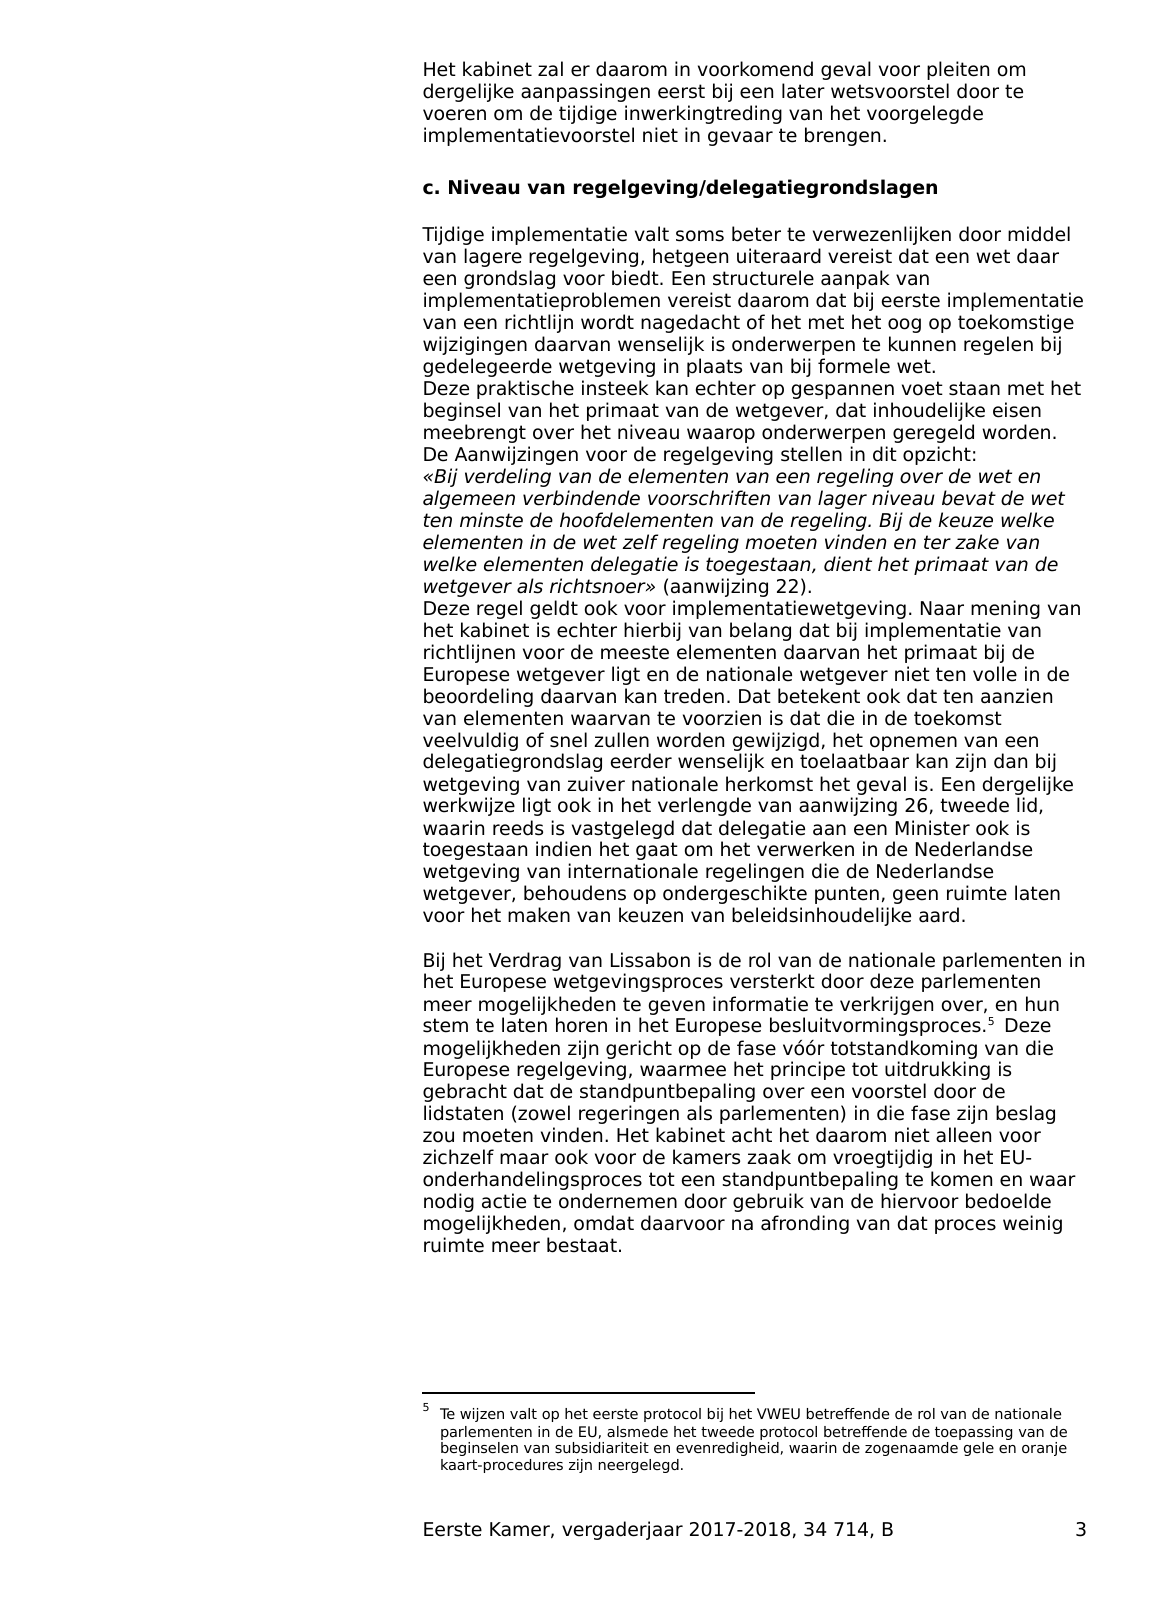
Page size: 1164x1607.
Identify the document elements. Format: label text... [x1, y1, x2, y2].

text Bij het Verdrag van Lissabon is de rol van de nationale parlementen in het Europese wetgevingsproces versterkt door deze parlementen meer mogelijkheden te geven informatie te verkrijgen over, en hun stem te laten horen in het Europese besluitvormingsproces. Deze mogelijkheden zijn gericht op de fase vóór totstandkoming van die Europese regelgeving, waarmee het principe tot uitdrukking is gebracht dat de standpuntbepaling over een voorstel door de lidstaten (zowel regeringen als parlementen) in die fase zijn beslag zou moeten vinden. Het kabinet acht het daarom niet alleen voor zichzelf maar ook voor de kamers zaak om vroegtijdig in het EU-onderhandelingsproces tot een standpuntbepaling te komen en waar nodig actie te ondernemen door gebruik van de hiervoor bedoelde mogelijkheden, omdat daarvoor na afronding van dat proces weinig ruimte meer bestaat. [422, 949, 1087, 1257]
text «Bij verdeling van de elementen van een regeling over de wet en algemeen verbindende voorschriften van lager niveau bevat de wet ten minste de hoofdelementen van de regeling. Bij de keuze welke elementen in de wet zelf regeling moeten vinden en ter zake van welke elementen delegatie is toegestaan, dient het primaat van de wetgever als richtsnoer» (aanwijzing 22). [422, 466, 1087, 598]
text Deze praktische insteek kan echter op gespannen voet staan met het beginsel van het primaat van de wetgever, dat inhoudelijke eisen meebrengt over het niveau waarop onderwerpen geregeld worden. De Aanwijzingen voor de regelgeving stellen in dit opzicht: [422, 378, 1087, 466]
text Te wijzen valt op het eerste protocol bij het VWEU betreffende de rol van de nationale parlementen in de EU, alsmede het tweede protocol betreffende de toepassing van de beginselen van subsidiariteit en evenredigheid, waarin de zogenaamde gele en oranje kaart-procedures zijn neergelegd. [422, 1402, 1087, 1474]
text Deze regel geldt ook voor implementatiewetgeving. Naar mening van het kabinet is echter hierbij van belang dat bij implementatie van richtlijnen voor de meeste elementen daarvan het primaat bij de Europese wetgever ligt en de nationale wetgever niet ten volle in de beoordeling daarvan kan treden. Dat betekent ook dat ten aanzien van elementen waarvan te voorzien is dat die in de toekomst veelvuldig of snel zullen worden gewijzigd, het opnemen van een delegatiegrondslag eerder wenselijk en toelaatbaar kan zijn dan bij wetgeving van zuiver nationale herkomst het geval is. Een dergelijke werkwijze ligt ook in het verlengde van aanwijzing 26, tweede lid, waarin reeds is vastgelegd dat delegatie aan een Minister ook is toegestaan indien het gaat om het verwerken in de Nederlandse wetgeving van internationale regelingen die de Nederlandse wetgever, behoudens op ondergeschikte punten, geen ruimte laten voor het maken van keuzen van beleidsinhoudelijke aard. [422, 598, 1087, 927]
subtitle c. Niveau van regelgeving/delegatiegrondslagen [422, 177, 1087, 199]
text Tijdige implementatie valt soms beter te verwezenlijken door middel van lagere regelgeving, hetgeen uiteraard vereist dat een wet daar een grondslag voor biedt. Een structurele aanpak van implementatieproblemen vereist daarom dat bij eerste implementatie van een richtlijn wordt nagedacht of het met het oog op toekomstige wijzigingen daarvan wenselijk is onderwerpen te kunnen regelen bij gedelegeerde wetgeving in plaats van bij formele wet. [422, 224, 1087, 378]
text Het kabinet zal er daarom in voorkomend geval voor pleiten om dergelijke aanpassingen eerst bij een later wetsvoorstel door te voeren om de tijdige inwerkingtreding van het voorgelegde implementatievoorstel niet in gevaar te brengen. [422, 59, 1087, 147]
